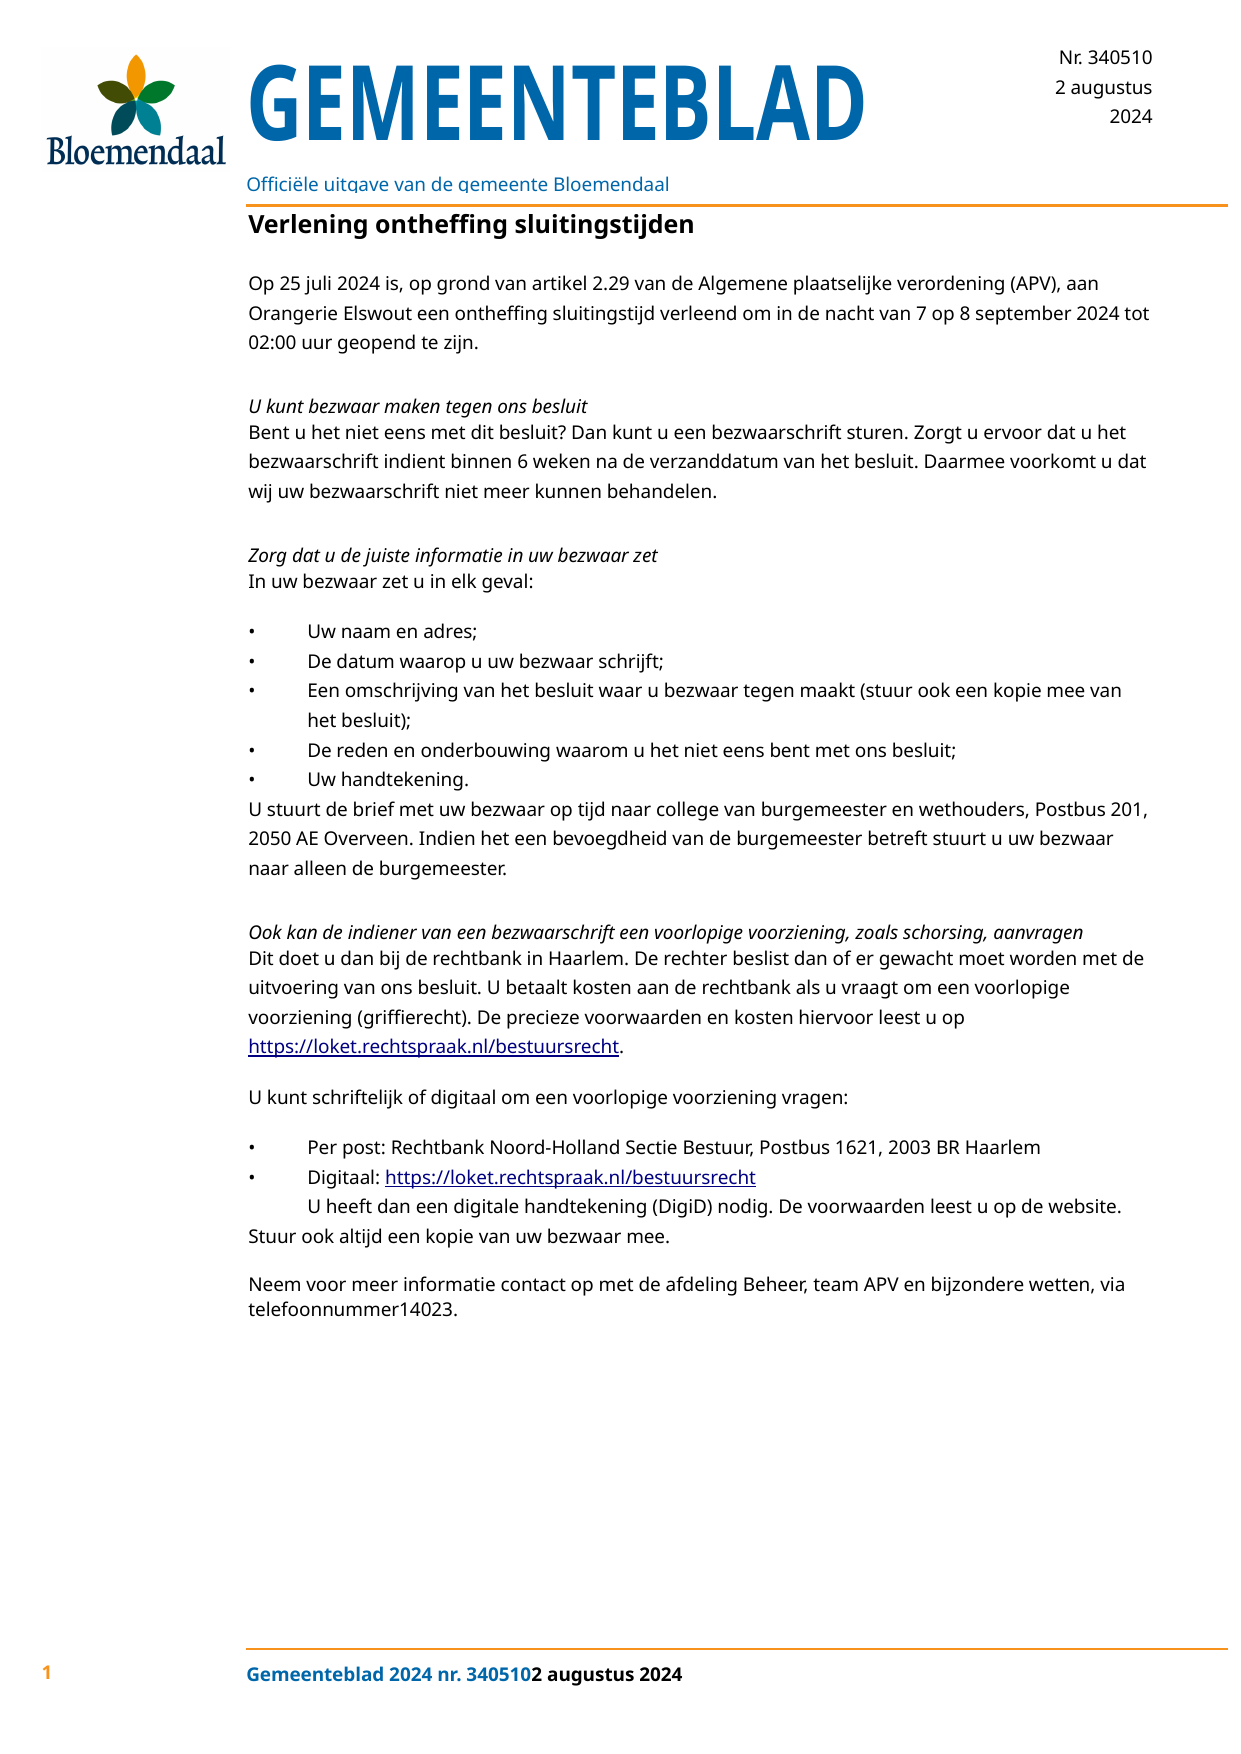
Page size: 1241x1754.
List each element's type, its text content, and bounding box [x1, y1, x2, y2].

list U heeft dan een digitale handtekening (DigiD) nodig. De voorwaarden leest u op de website. [248, 1193, 1152, 1219]
text Bent u het niet eens met dit besluit? Dan kunt u een bezwaarschrift sturen. Zorgt u ervoor dat u het bezwaarschrift indient binnen 6 weken na de verzanddatum van het besluit. Daarmee voorkomt u dat wij uw bezwaarschrift niet meer kunnen behandelen. [248, 419, 1152, 504]
list Uw handtekening. [248, 766, 1152, 792]
text Stuur ook altijd een kopie van uw bezwaar mee. [248, 1223, 1152, 1249]
list De datum waarop u uw bezwaar schrijft; [248, 648, 1152, 674]
text Op 25 juli 2024 is, op grond van artikel 2.29 van de Algemene plaatselijke verordening (APV), aan Orangerie Elswout een ontheffing sluitingstijd verleend om in de nacht van 7 op 8 september 2024 tot 02:00 uur geopend te zijn. [248, 270, 1152, 355]
text Verlening ontheffing sluitingstijden [248, 207, 1152, 241]
text U stuurt de brief met uw bezwaar op tijd naar college van burgemeester en wethouders, Postbus 201, 2050 AE Overveen. Indien het een bevoegdheid van de burgemeester betreft stuurt u uw bezwaar naar alleen de burgemeester. [248, 796, 1152, 881]
text Zorg dat u de juiste informatie in uw bezwaar zet [248, 542, 1152, 568]
picture [41, 47, 231, 172]
text Ook kan de indiener van een bezwaarschrift een voorlopige voorziening, zoals schorsing, aanvragen [248, 919, 1152, 945]
text U kunt bezwaar maken tegen ons besluit [248, 393, 1152, 419]
list De reden en onderbouwing waarom u het niet eens bent met ons besluit; [248, 737, 1152, 762]
text In uw bezwaar zet u in elk geval: [248, 568, 1152, 594]
text Neem voor meer informatie contact op met de afdeling Beheer, team APV en bijzondere wetten, via telefoonnummer14023. [248, 1271, 1152, 1322]
list Een omschrijving van het besluit waar u bezwaar tegen maakt (stuur ook een kopie mee van het besluit); [248, 678, 1152, 733]
text Dit doet u dan bij de rechtbank in Haarlem. De rechter beslist dan of er gewacht moet worden met de uitvoering van ons besluit. U betaalt kosten aan de rechtbank als u vraagt om een voorlopige voorziening (griffierecht). De precieze voorwaarden en kosten hiervoor leest u op https://loket.rechtspraak.nl/bestuursrecht. [248, 945, 1152, 1059]
text U kunt schriftelijk of digitaal om een voorlopige voorziening vragen: [248, 1084, 1152, 1110]
list Digitaal: https://loket.rechtspraak.nl/bestuursrecht [248, 1164, 1152, 1190]
list Per post: Rechtbank Noord-Holland Sectie Bestuur, Postbus 1621, 2003 BR Haarlem [248, 1134, 1152, 1160]
list Uw naam en adres; [248, 618, 1152, 644]
